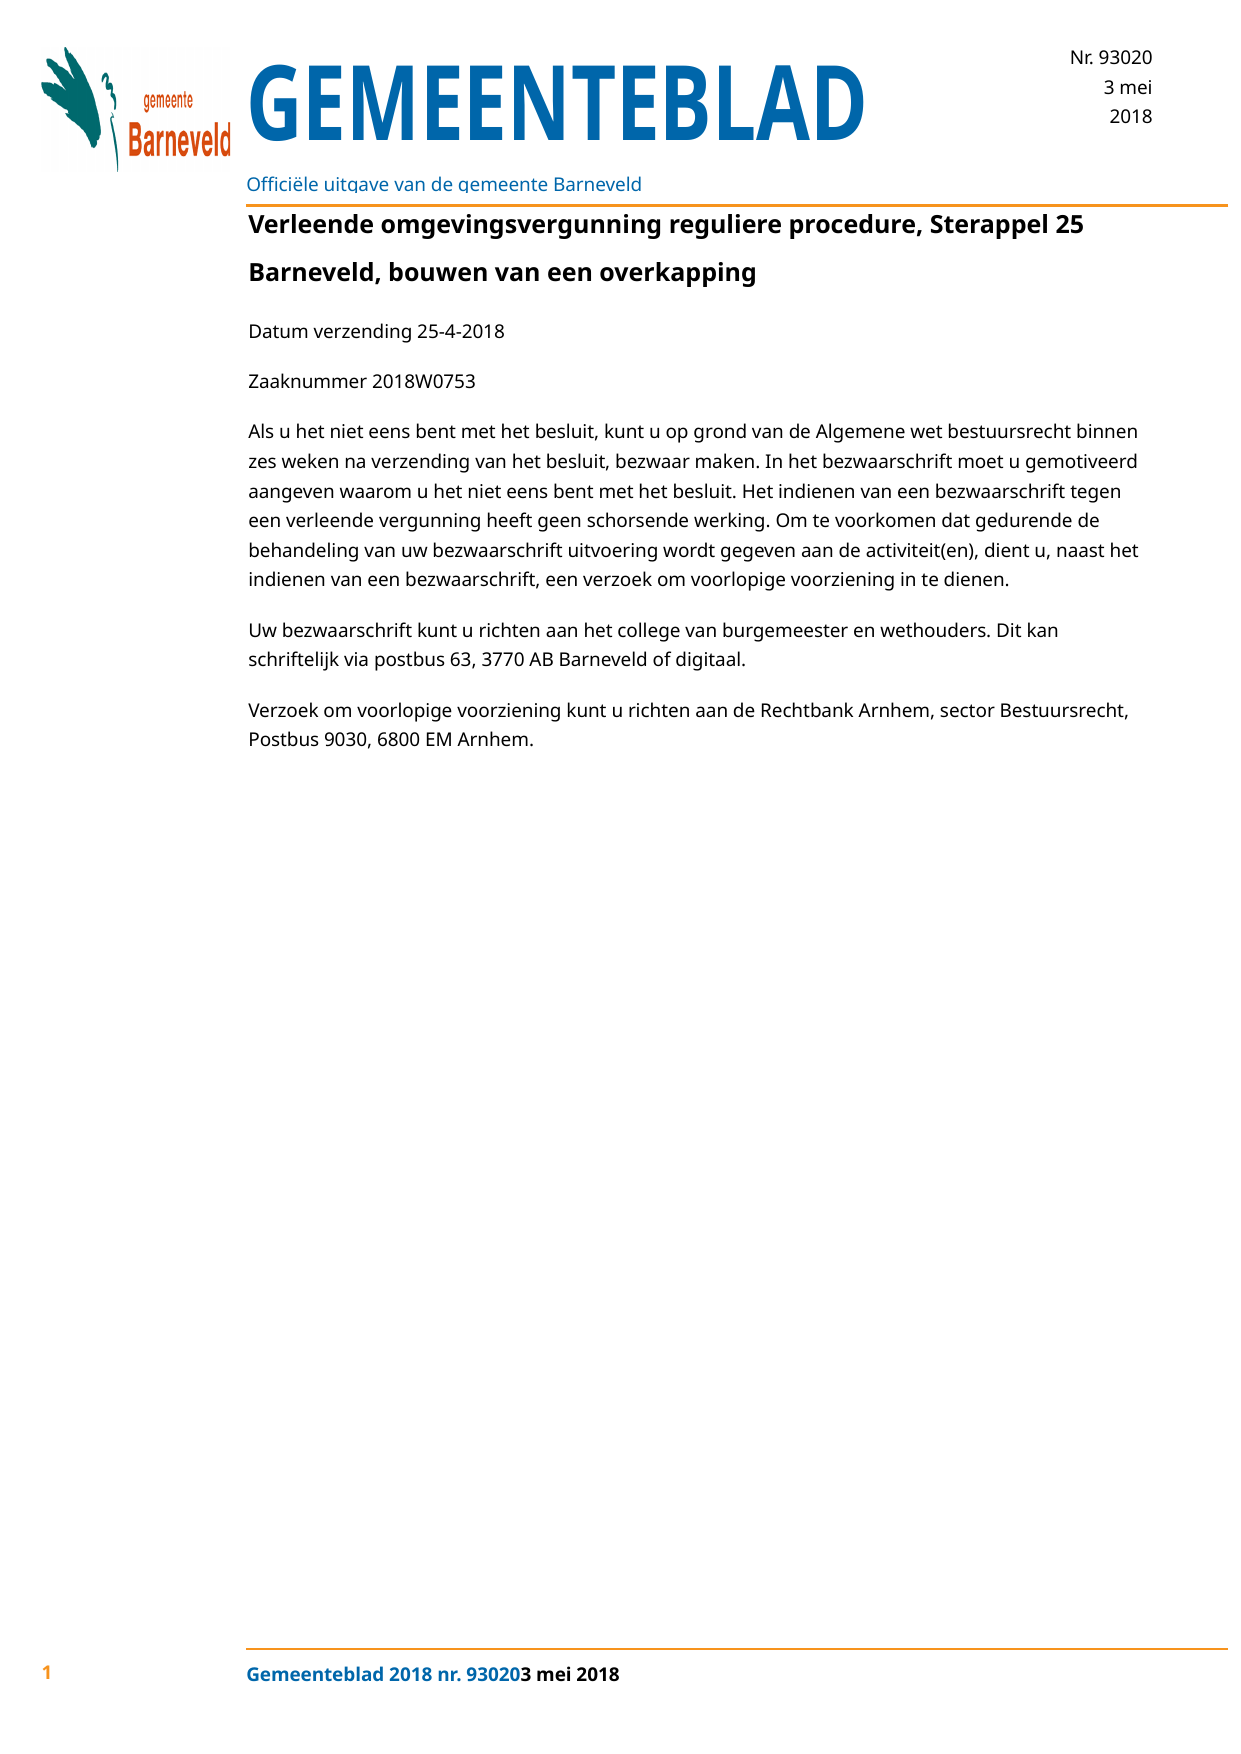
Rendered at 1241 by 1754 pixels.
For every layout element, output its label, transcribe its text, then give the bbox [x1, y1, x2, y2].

picture [41, 47, 231, 172]
text Verzoek om voorlopige voorziening kunt u richten aan de Rechtbank Arnhem, sector Bestuursrecht, Postbus 9030, 6800 EM Arnhem. [248, 697, 1152, 752]
text Uw bezwaarschrift kunt u richten aan het college van burgemeester en wethouders. Dit kan schriftelijk via postbus 63, 3770 AB Barneveld of digitaal. [248, 617, 1152, 672]
text Verleende omgevingsvergunning reguliere procedure, Sterappel 25 Barneveld, bouwen van een overkapping [248, 207, 1152, 288]
text Datum verzending 25-4-2018 [248, 318, 1152, 344]
text Als u het niet eens bent met het besluit, kunt u op grond van de Algemene wet bestuursrecht binnen zes weken na verzending van het besluit, bezwaar maken. In het bezwaarschrift moet u gemotiveerd aangeven waarom u het niet eens bent met het besluit. Het indienen van een bezwaarschrift tegen een verleende vergunning heeft geen schorsende werking. Om te voorkomen dat gedurende de behandeling van uw bezwaarschrift uitvoering wordt gegeven aan de activiteit(en), dient u, naast het indienen van een bezwaarschrift, een verzoek om voorlopige voorziening in te dienen. [248, 419, 1152, 592]
text Zaaknummer 2018W0753 [248, 368, 1152, 394]
